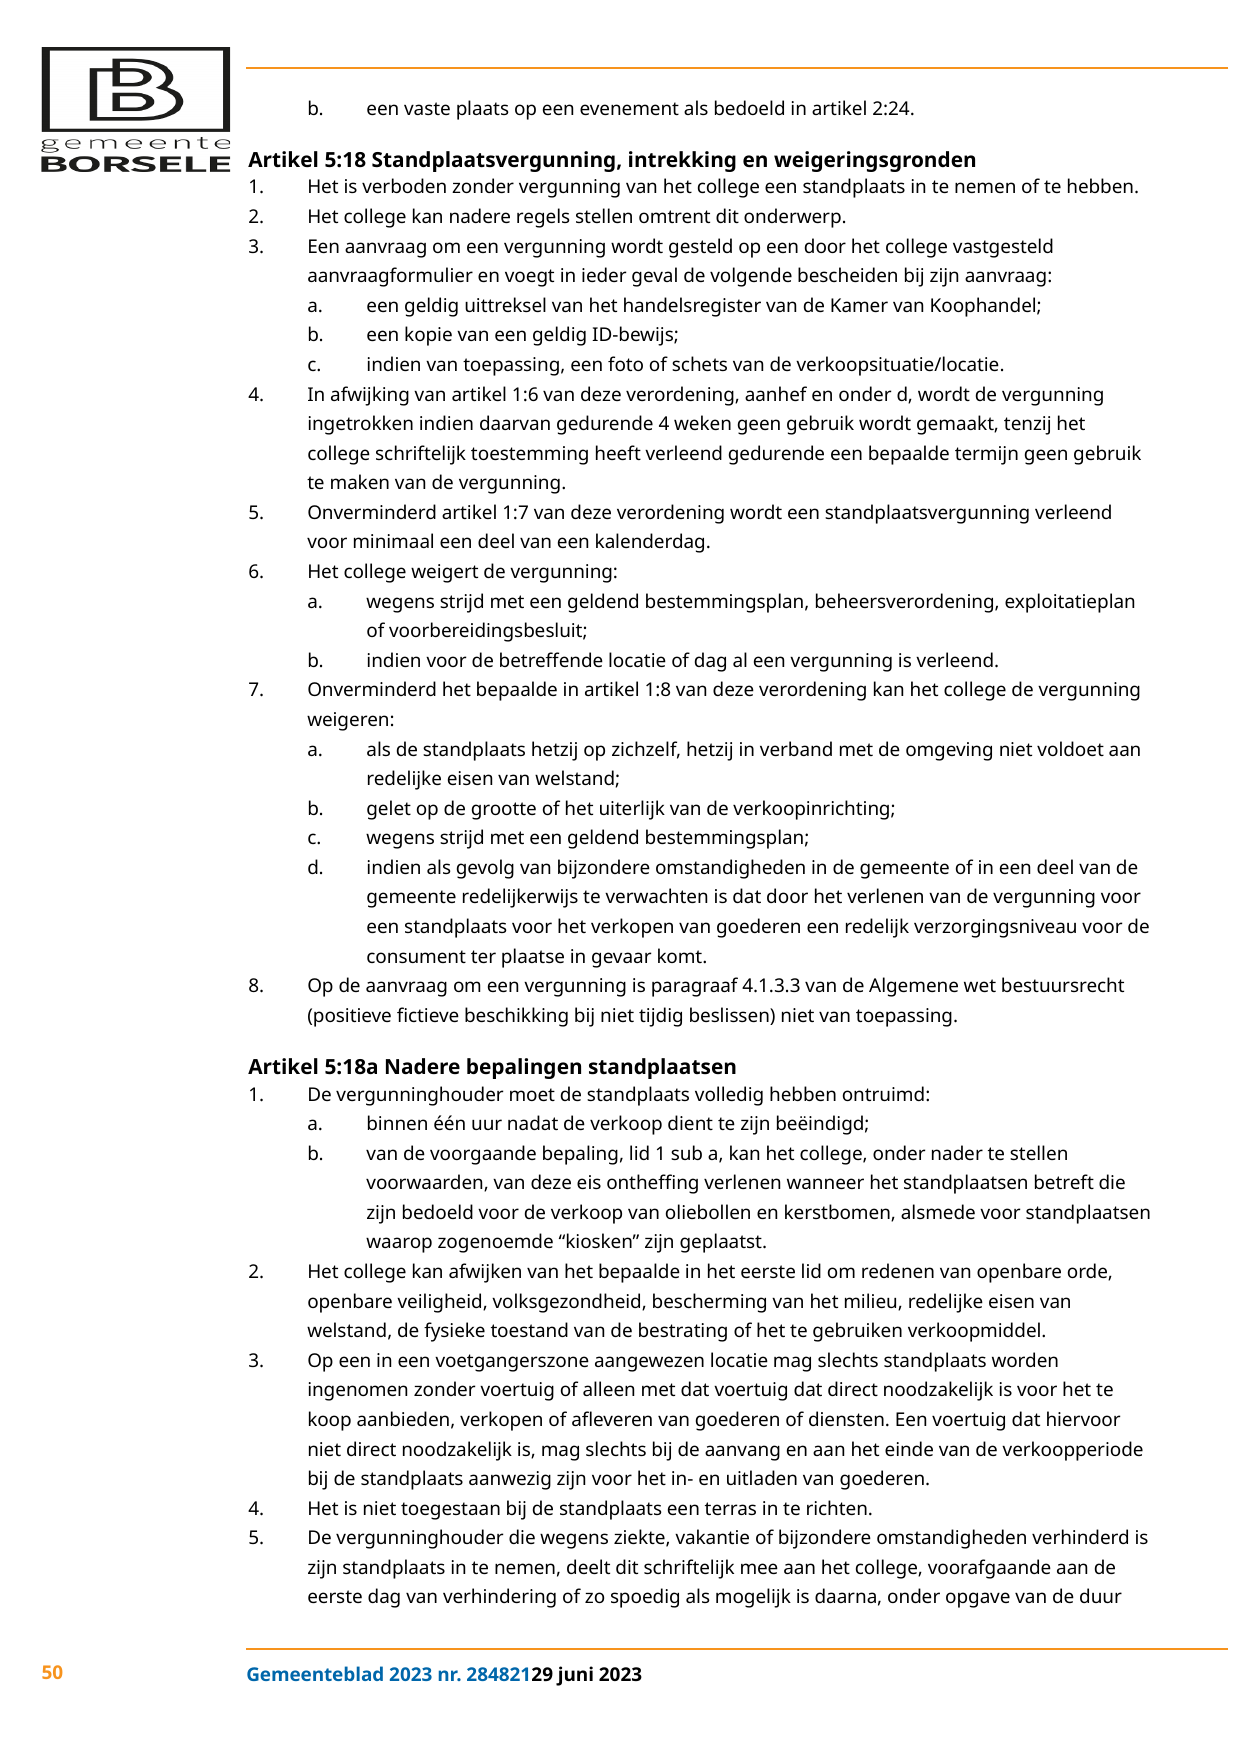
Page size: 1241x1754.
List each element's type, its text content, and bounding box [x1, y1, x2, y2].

list wegens strijd met een geldend bestemmingsplan, beheersverordening, exploitatieplan of voorbereidingsbesluit; [307, 588, 1152, 643]
list Een aanvraag om een vergunning wordt gesteld op een door het college vastgesteld aanvraagformulier en voegt in ieder geval de volgende bescheiden bij zijn aanvraag: [248, 233, 1152, 288]
list Onverminderd artikel 1:7 van deze verordening wordt een standplaatsvergunning verleend voor minimaal een deel van een kalenderdag. [248, 499, 1152, 554]
list gelet op de grootte of het uiterlijk van de verkoopinrichting; [307, 795, 1152, 821]
list wegens strijd met een geldend bestemmingsplan; [307, 824, 1152, 850]
text Artikel 5:18a Nadere bepalingen standplaatsen [248, 1052, 1152, 1081]
list De vergunninghouder die wegens ziekte, vakantie of bijzondere omstandigheden verhinderd is zijn standplaats in te nemen, deelt dit schriftelijk mee aan het college, voorafgaande aan de eerste dag van verhindering of zo spoedig als mogelijk is daarna, onder opgave van de duur [248, 1524, 1152, 1609]
list een vaste plaats op een evenement als bedoeld in artikel 2:24. [307, 95, 1152, 121]
list In afwijking van artikel 1:6 van deze verordening, aanhef en onder d, wordt de vergunning ingetrokken indien daarvan gedurende 4 weken geen gebruik wordt gemaakt, tenzij het college schriftelijk toestemming heeft verleend gedurende een bepaalde termijn geen gebruik te maken van de vergunning. [248, 381, 1152, 495]
list Op de aanvraag om een vergunning is paragraaf 4.1.3.3 van de Algemene wet bestuursrecht (positieve fictieve beschikking bij niet tijdig beslissen) niet van toepassing. [248, 972, 1152, 1028]
text Artikel 5:18 Standplaatsvergunning, intrekking en weigeringsgronden [248, 145, 1152, 174]
list Onverminderd het bepaalde in artikel 1:8 van deze verordening kan het college de vergunning weigeren: [248, 677, 1152, 732]
picture [41, 47, 231, 172]
list binnen één uur nadat de verkoop dient te zijn beëindigd; [307, 1110, 1152, 1136]
list Het is niet toegestaan bij de standplaats een terras in te richten. [248, 1495, 1152, 1521]
list indien als gevolg van bijzondere omstandigheden in de gemeente of in een deel van de gemeente redelijkerwijs te verwachten is dat door het verlenen van de vergunning voor een standplaats voor het verkopen van goederen een redelijk verzorgingsniveau voor de consument ter plaatse in gevaar komt. [307, 854, 1152, 968]
list Het college kan afwijken van het bepaalde in het eerste lid om redenen van openbare orde, openbare veiligheid, volksgezondheid, bescherming van het milieu, redelijke eisen van welstand, de fysieke toestand van de bestrating of het te gebruiken verkoopmiddel. [248, 1258, 1152, 1343]
list indien voor de betreffende locatie of dag al een vergunning is verleend. [307, 647, 1152, 673]
list als de standplaats hetzij op zichzelf, hetzij in verband met de omgeving niet voldoet aan redelijke eisen van welstand; [307, 736, 1152, 791]
list van de voorgaande bepaling, lid 1 sub a, kan het college, onder nader te stellen voorwaarden, van deze eis ontheffing verlenen wanneer het standplaatsen betreft die zijn bedoeld voor de verkoop van oliebollen en kerstbomen, alsmede voor standplaatsen waarop zogenoemde “kiosken” zijn geplaatst. [307, 1140, 1152, 1254]
list een geldig uittreksel van het handelsregister van de Kamer van Koophandel; [307, 292, 1152, 318]
list De vergunninghouder moet de standplaats volledig hebben ontruimd: [248, 1081, 1152, 1107]
list indien van toepassing, een foto of schets van de verkoopsituatie/locatie. [307, 351, 1152, 377]
list Het is verboden zonder vergunning van het college een standplaats in te nemen of te hebben. [248, 174, 1152, 199]
list Op een in een voetgangerszone aangewezen locatie mag slechts standplaats worden ingenomen zonder voertuig of alleen met dat voertuig dat direct noodzakelijk is voor het te koop aanbieden, verkopen of afleveren van goederen of diensten. Een voertuig dat hiervoor niet direct noodzakelijk is, mag slechts bij de aanvang en aan het einde van de verkoopperiode bij de standplaats aanwezig zijn voor het in- en uitladen van goederen. [248, 1347, 1152, 1491]
list Het college kan nadere regels stellen omtrent dit onderwerp. [248, 203, 1152, 229]
list Het college weigert de vergunning: [248, 558, 1152, 584]
list een kopie van een geldig ID-bewijs; [307, 322, 1152, 347]
